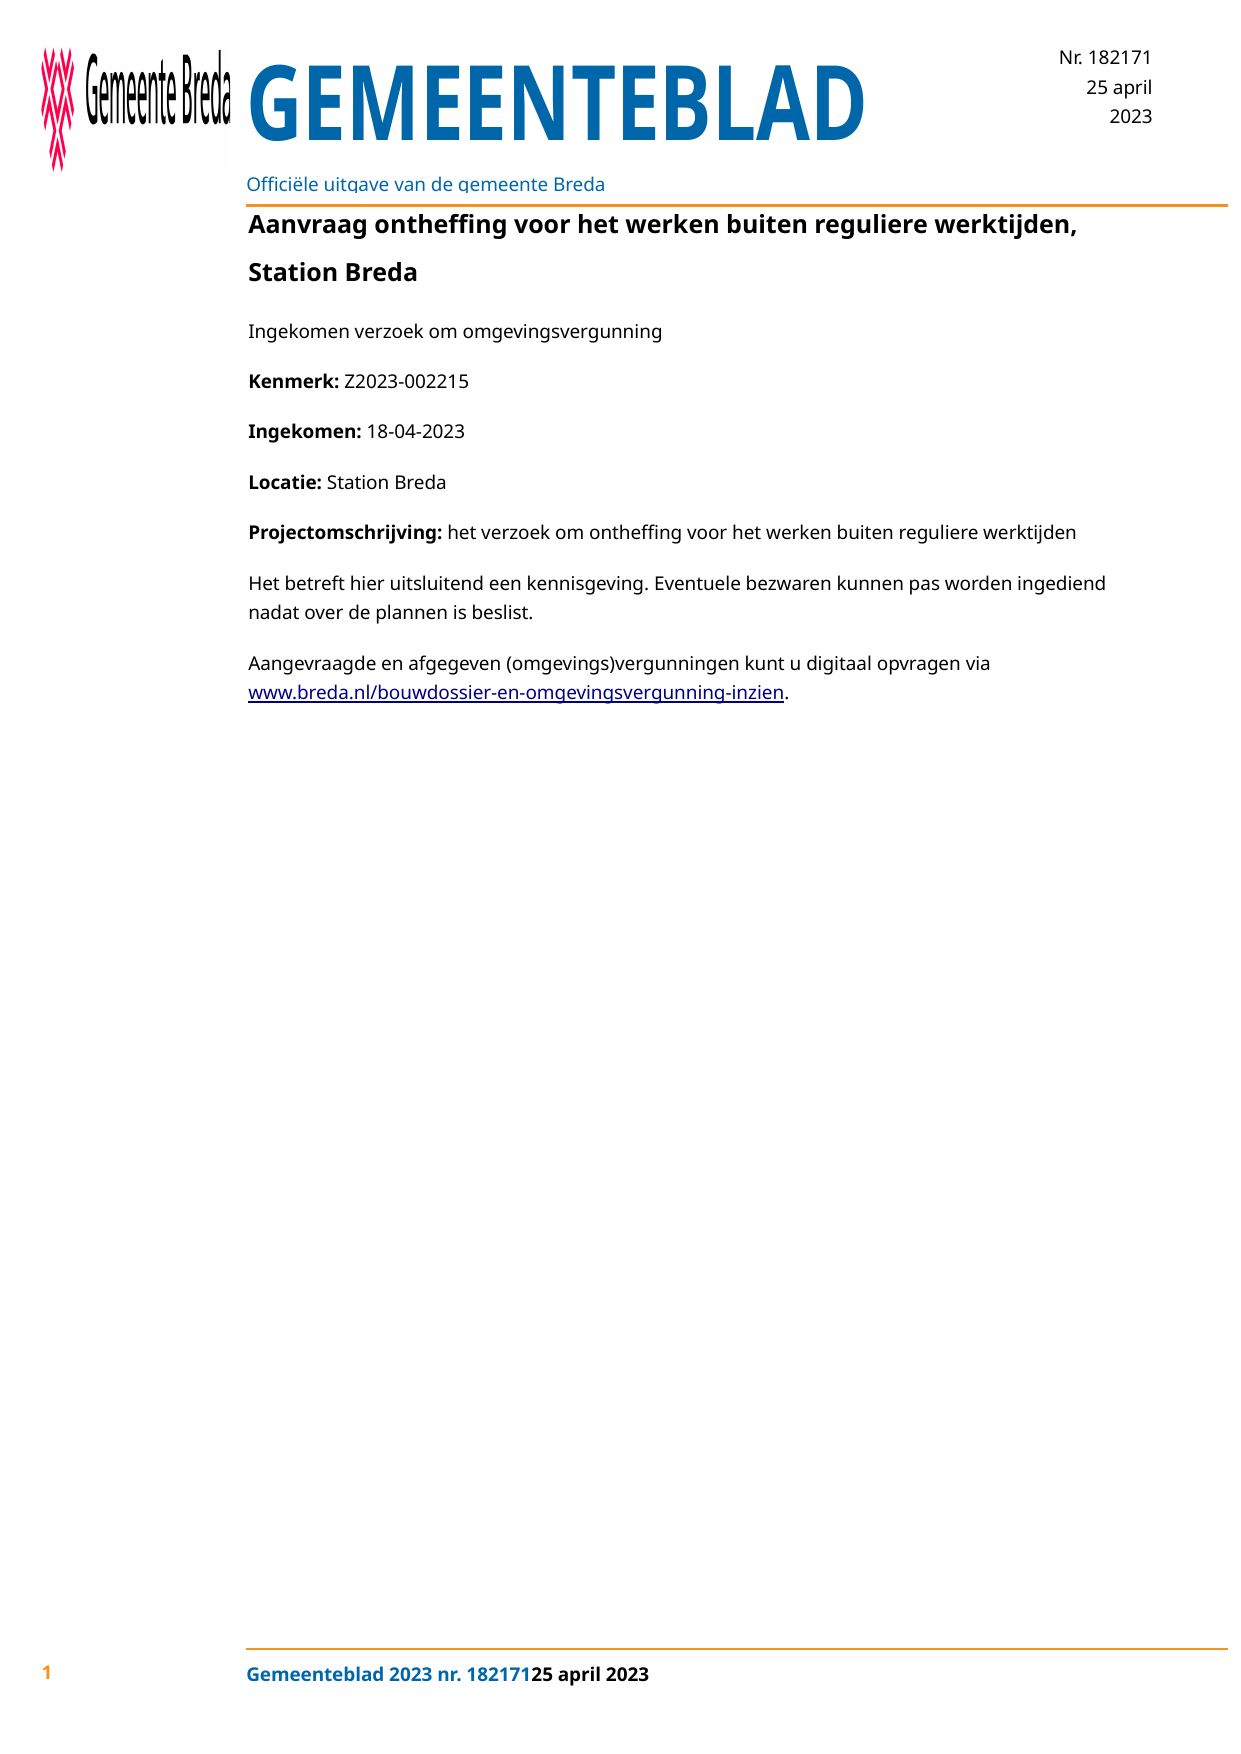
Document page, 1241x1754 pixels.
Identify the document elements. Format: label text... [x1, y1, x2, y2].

text Projectomschrijving: het verzoek om ontheffing voor het werken buiten reguliere werktijden [248, 519, 1152, 545]
picture [41, 47, 231, 172]
text Kenmerk: Z2023-002215 [248, 368, 1152, 394]
text Aanvraag ontheffing voor het werken buiten reguliere werktijden, Station Breda [248, 207, 1152, 288]
text Aangevraagde en afgegeven (omgevings)vergunningen kunt u digitaal opvragen via www.breda.nl/bouwdossier-en-omgevingsvergunning-inzien. [248, 650, 1152, 705]
text Locatie: Station Breda [248, 469, 1152, 495]
text Ingekomen verzoek om omgevingsvergunning [248, 318, 1152, 344]
text Ingekomen: 18-04-2023 [248, 419, 1152, 444]
text Het betreft hier uitsluitend een kennisgeving. Eventuele bezwaren kunnen pas worden ingediend nadat over de plannen is beslist. [248, 570, 1152, 625]
